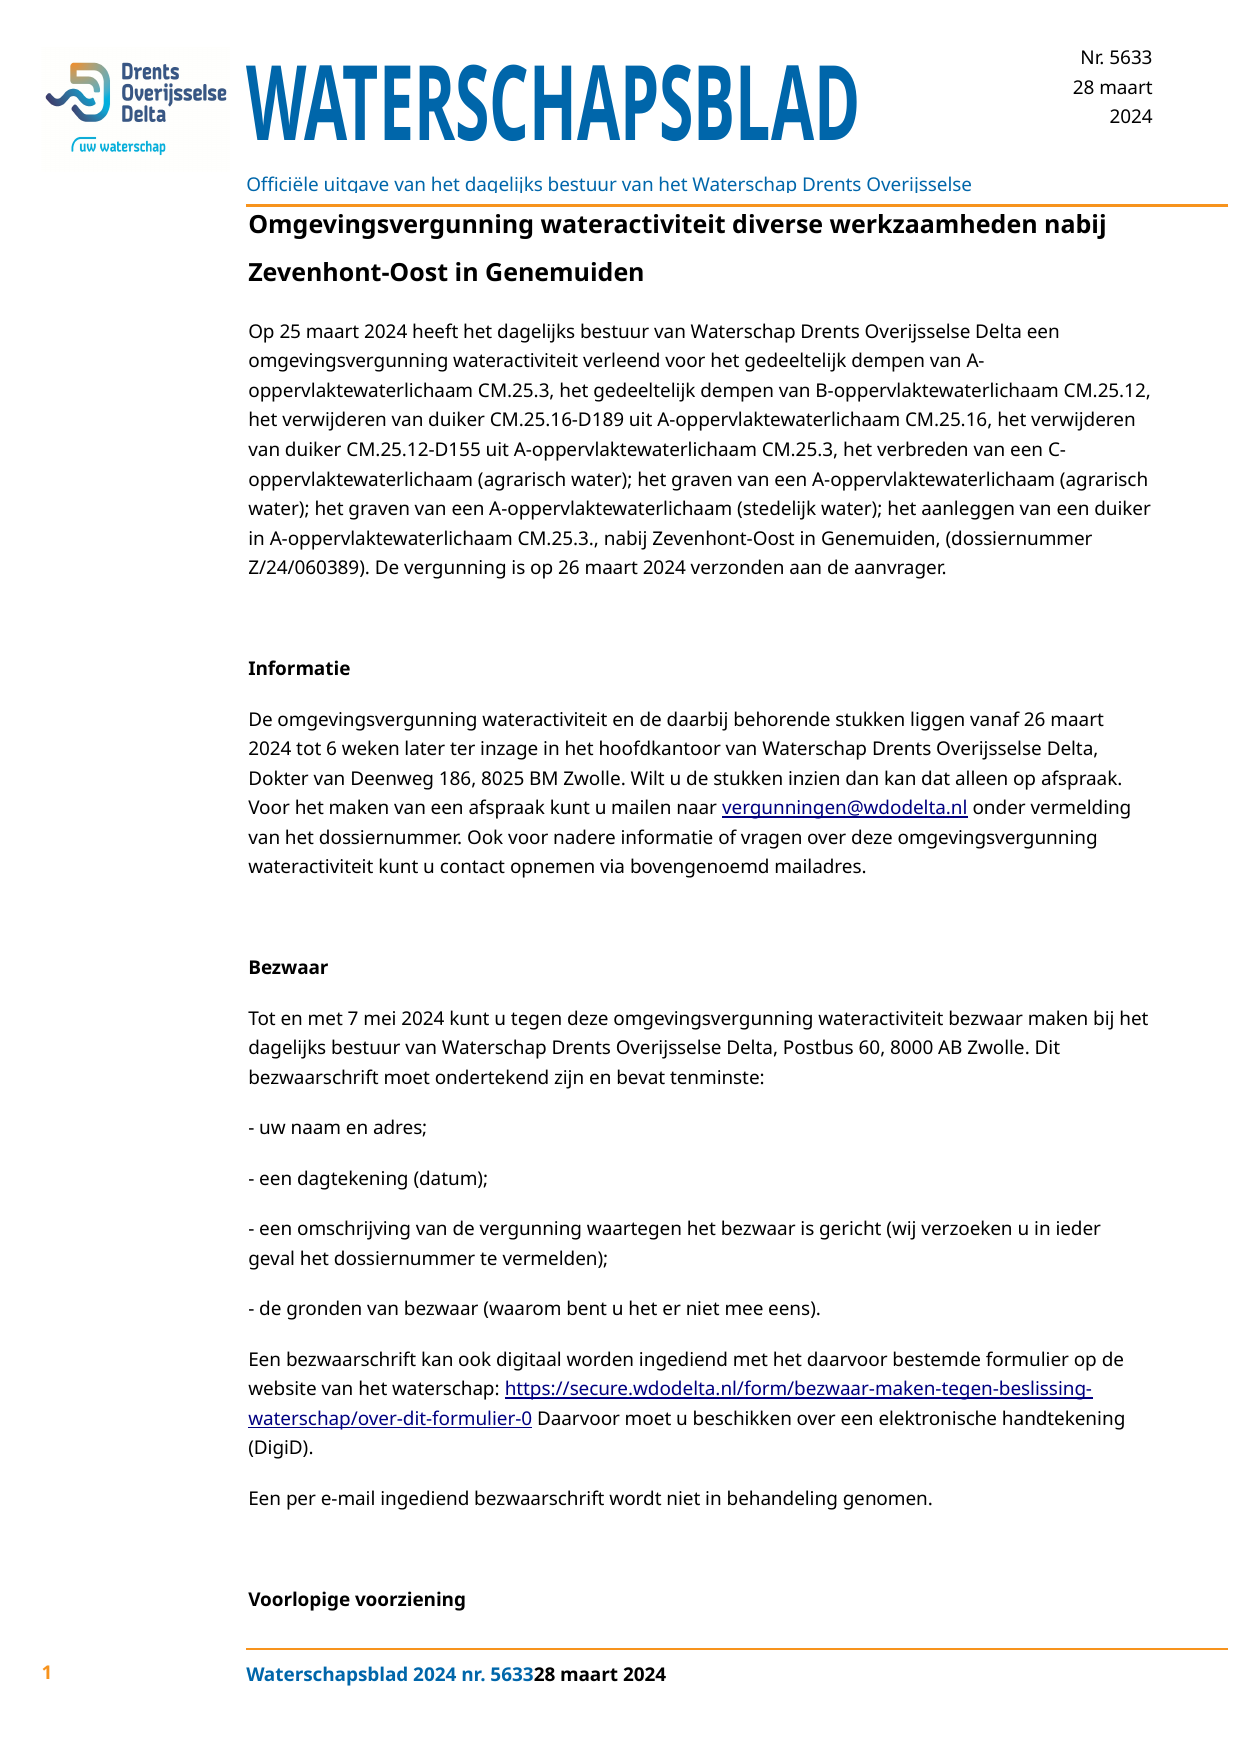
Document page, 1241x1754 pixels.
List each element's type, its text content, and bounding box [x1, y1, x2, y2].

text Omgevingsvergunning wateractiviteit diverse werkzaamheden nabij Zevenhont-Oost in Genemuiden [248, 207, 1152, 288]
text Voorlopige voorziening [248, 1586, 1152, 1612]
text Op 25 maart 2024 heeft het dagelijks bestuur van Waterschap Drents Overijsselse Delta een omgevingsvergunning wateractiviteit verleend voor het gedeeltelijk dempen van A-oppervlaktewaterlichaam CM.25.3, het gedeeltelijk dempen van B-oppervlaktewaterlichaam CM.25.12, het verwijderen van duiker CM.25.16-D189 uit A-oppervlaktewaterlichaam CM.25.16, het verwijderen van duiker CM.25.12-D155 uit A-oppervlaktewaterlichaam CM.25.3, het verbreden van een C-oppervlaktewaterlichaam (agrarisch water); het graven van een A-oppervlaktewaterlichaam (agrarisch water); het graven van een A-oppervlaktewaterlichaam (stedelijk water); het aanleggen van een duiker in A-oppervlaktewaterlichaam CM.25.3., nabij Zevenhont-Oost in Genemuiden, (dossiernummer Z/24/060389). De vergunning is op 26 maart 2024 verzonden aan de aanvrager. [248, 318, 1152, 580]
text De omgevingsvergunning wateractiviteit en de daarbij behorende stukken liggen vanaf 26 maart 2024 tot 6 weken later ter inzage in het hoofdkantoor van Waterschap Drents Overijsselse Delta, Dokter van Deenweg 186, 8025 BM Zwolle. Wilt u de stukken inzien dan kan dat alleen op afspraak. Voor het maken van een afspraak kunt u mailen naar vergunningen@wdodelta.nl onder vermelding van het dossiernummer. Ook voor nadere informatie of vragen over deze omgevingsvergunning wateractiviteit kunt u contact opnemen via bovengenoemd mailadres. [248, 706, 1152, 879]
text Een per e-mail ingediend bezwaarschrift wordt niet in behandeling genomen. [248, 1485, 1152, 1511]
text Een bezwaarschrift kan ook digitaal worden ingediend met het daarvoor bestemde formulier op de website van het waterschap: https://secure.wdodelta.nl/form/bezwaar-maken-tegen-beslissing-waterschap/over-dit-formulier-0 Daarvoor moet u beschikken over een elektronische handtekening (DigiD). [248, 1346, 1152, 1460]
text - een omschrijving van de vergunning waartegen het bezwaar is gericht (wij verzoeken u in ieder geval het dossiernummer te vermelden); [248, 1215, 1152, 1271]
text - uw naam en adres; [248, 1114, 1152, 1140]
text Tot en met 7 mei 2024 kunt u tegen deze omgevingsvergunning wateractiviteit bezwaar maken bij het dagelijks bestuur van Waterschap Drents Overijsselse Delta, Postbus 60, 8000 AB Zwolle. Dit bezwaarschrift moet ondertekend zijn en bevat tenminste: [248, 1005, 1152, 1090]
picture [41, 47, 231, 172]
text Bezwaar [248, 954, 1152, 980]
text - de gronden van bezwaar (waarom bent u het er niet mee eens). [248, 1295, 1152, 1321]
text - een dagtekening (datum); [248, 1165, 1152, 1191]
text Informatie [248, 655, 1152, 681]
